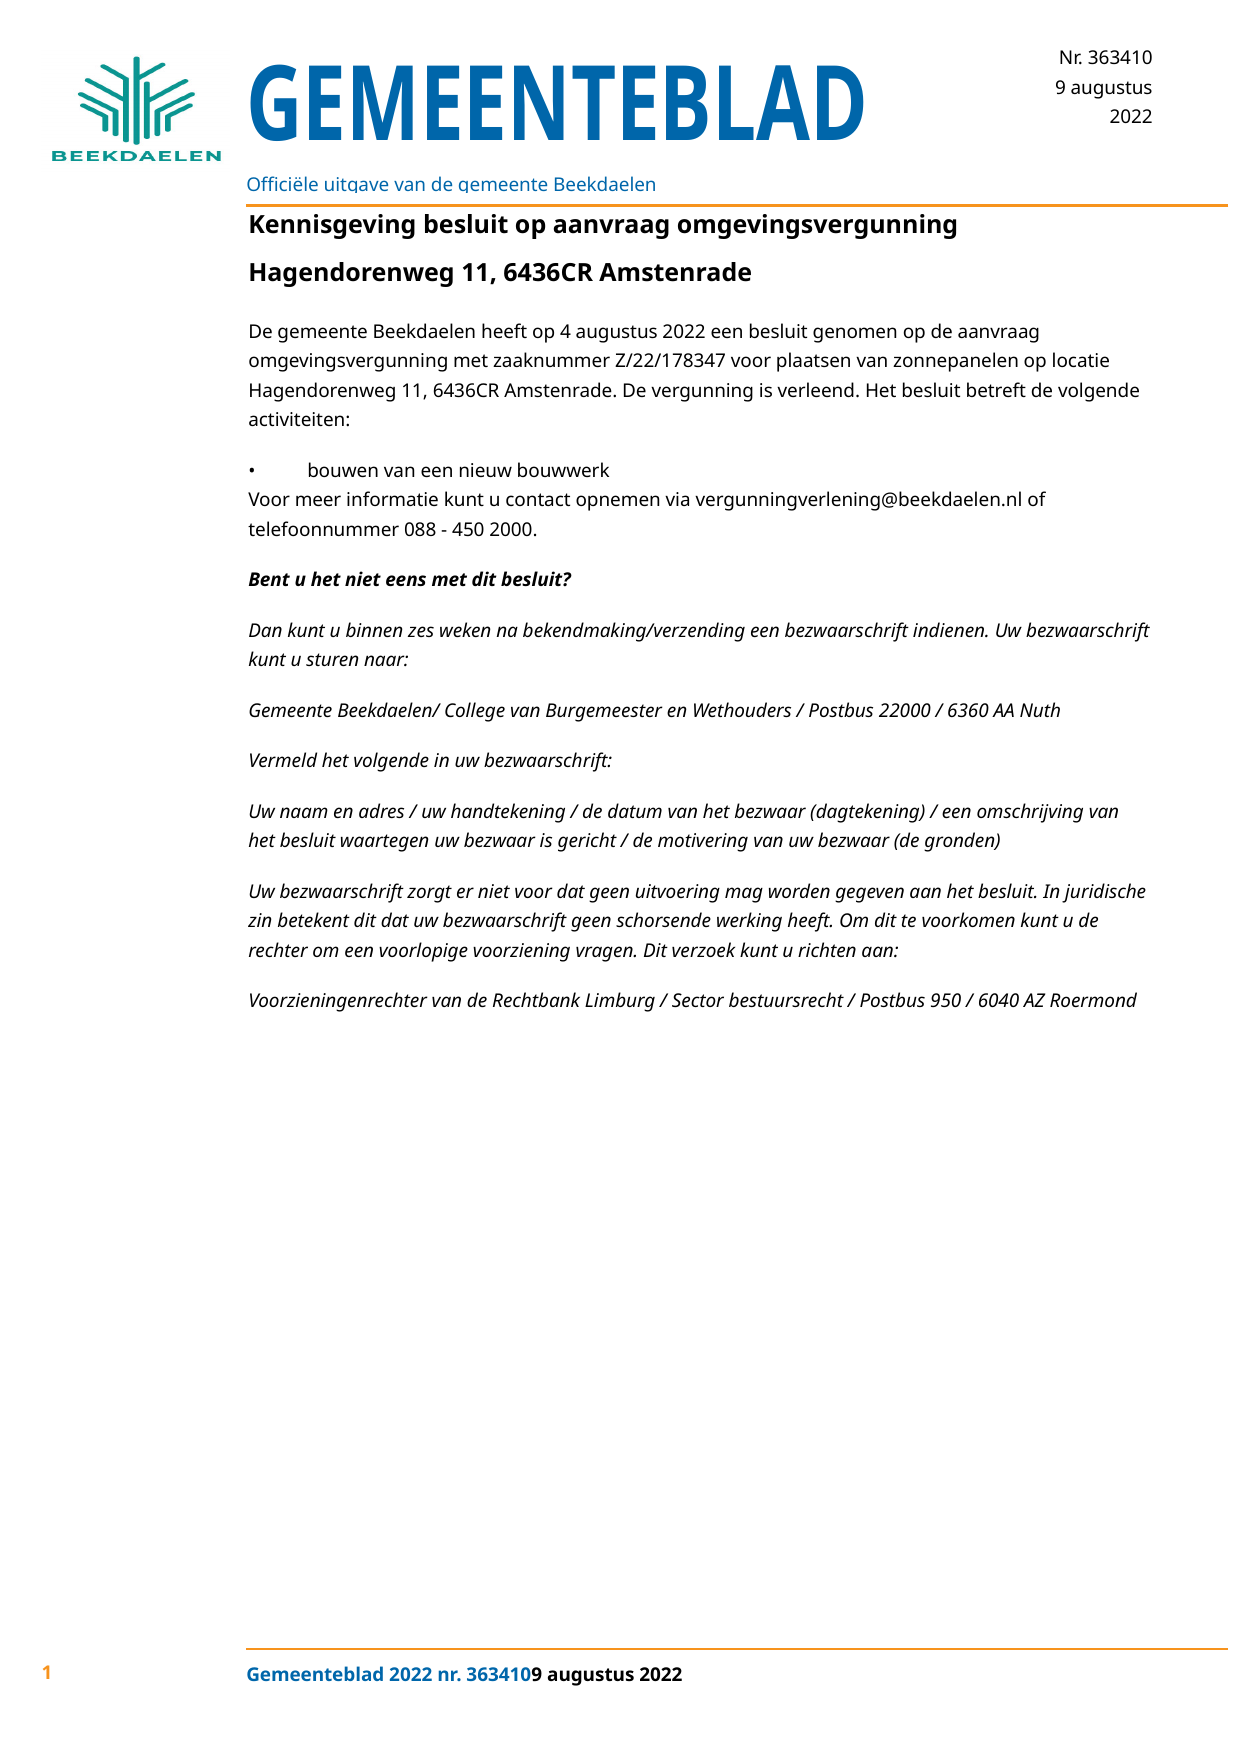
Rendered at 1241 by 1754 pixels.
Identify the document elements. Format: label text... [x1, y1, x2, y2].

text Uw naam en adres / uw handtekening / de datum van het bezwaar (dagtekening) / een omschrijving van het besluit waartegen uw bezwaar is gericht / de motivering van uw bezwaar (de gronden) [248, 798, 1152, 853]
text Voorzieningenrechter van de Rechtbank Limburg / Sector bestuursrecht / Postbus 950 / 6040 AZ Roermond [248, 987, 1152, 1013]
text Vermeld het volgende in uw bezwaarschrift: [248, 747, 1152, 773]
text Voor meer informatie kunt u contact opnemen via vergunningverlening@beekdaelen.nl of telefoonnummer 088 - 450 2000. [248, 487, 1152, 542]
text Kennisgeving besluit op aanvraag omgevingsvergunning Hagendorenweg 11, 6436CR Amstenrade [248, 207, 1152, 288]
text De gemeente Beekdaelen heeft op 4 augustus 2022 een besluit genomen op de aanvraag omgevingsvergunning met zaaknummer Z/22/178347 voor plaatsen van zonnepanelen op locatie Hagendorenweg 11, 6436CR Amstenrade. De vergunning is verleend. Het besluit betreft de volgende activiteiten: [248, 318, 1152, 432]
text Uw bezwaarschrift zorgt er niet voor dat geen uitvoering mag worden gegeven aan het besluit. In juridische zin betekent dit dat uw bezwaarschrift geen schorsende werking heeft. Om dit te voorkomen kunt u de rechter om een voorlopige voorziening vragen. Dit verzoek kunt u richten aan: [248, 878, 1152, 963]
text Bent u het niet eens met dit besluit? [248, 567, 1152, 592]
text Dan kunt u binnen zes weken na bekendmaking/verzending een bezwaarschrift indienen. Uw bezwaarschrift kunt u sturen naar: [248, 617, 1152, 672]
picture [41, 47, 231, 172]
text Gemeente Beekdaelen/ College van Burgemeester en Wethouders / Postbus 22000 / 6360 AA Nuth [248, 697, 1152, 723]
list bouwen van een nieuw bouwwerk [248, 457, 1152, 483]
